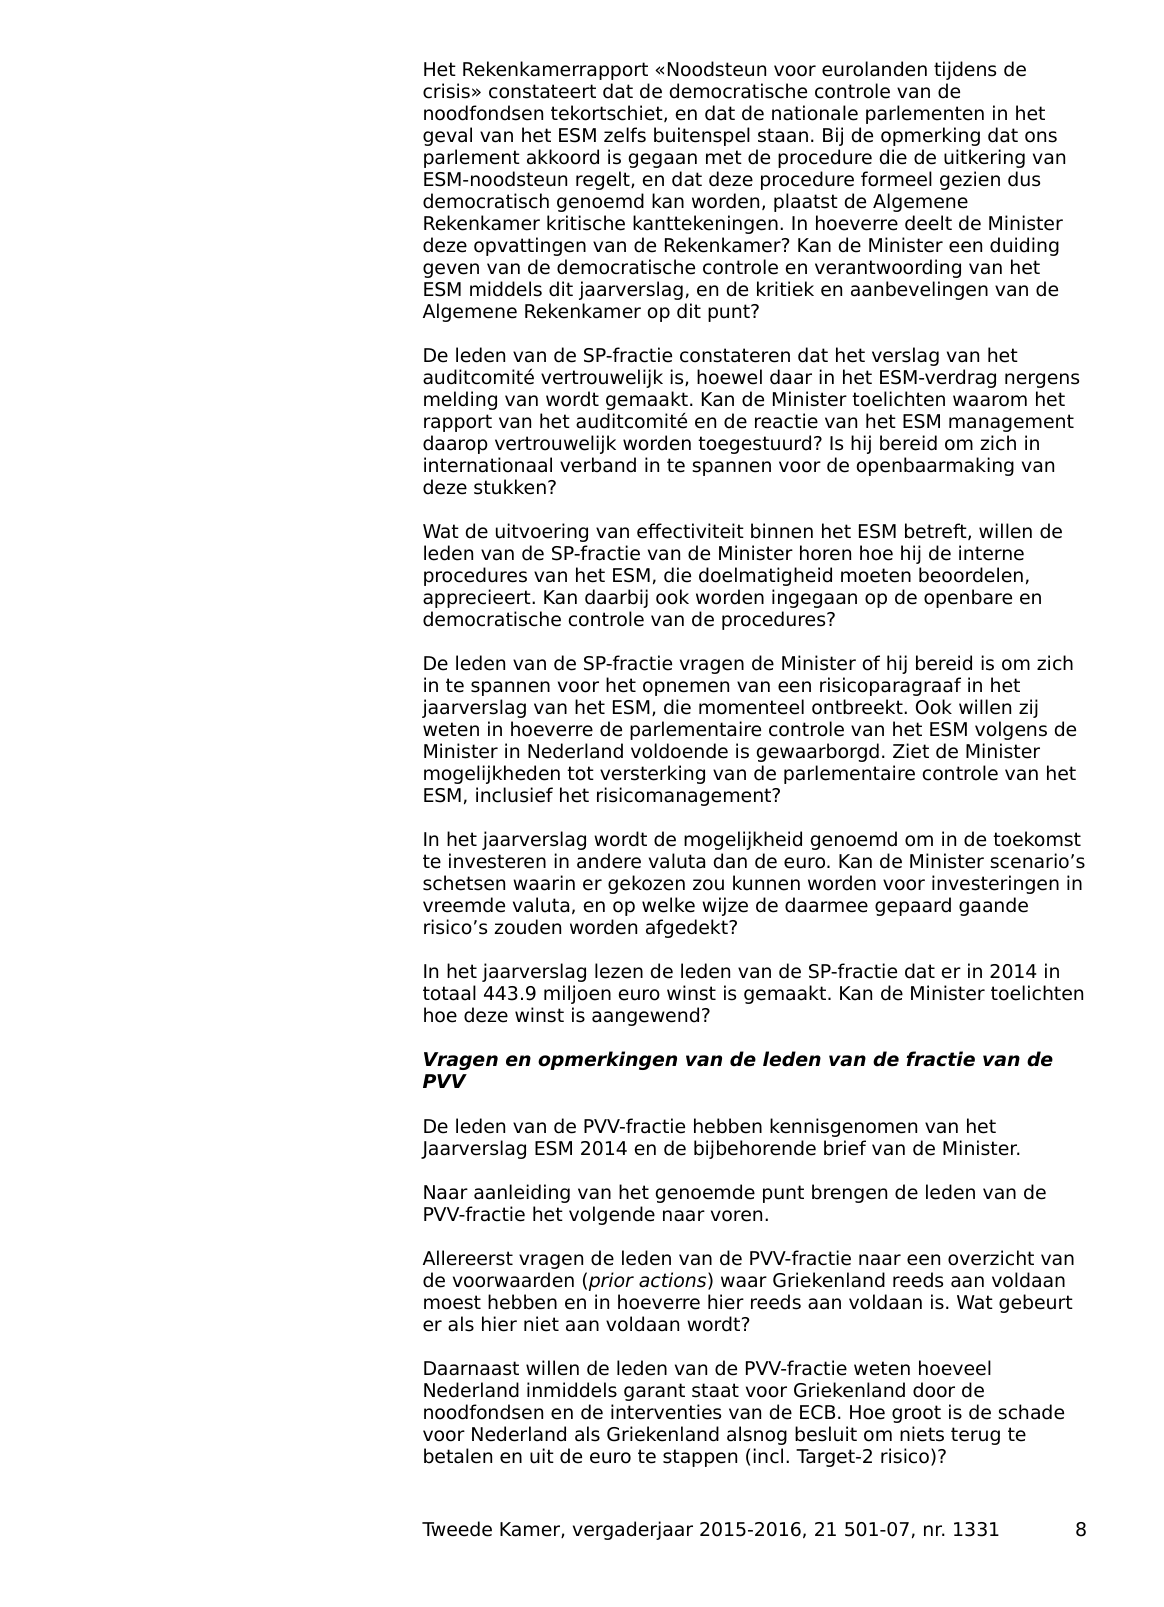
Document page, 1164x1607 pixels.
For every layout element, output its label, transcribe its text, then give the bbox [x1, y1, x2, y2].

text In het jaarverslag wordt de mogelijkheid genoemd om in de toekomst te investeren in andere valuta dan de euro. Kan de Minister scenario’s schetsen waarin er gekozen zou kunnen worden voor investeringen in vreemde valuta, en op welke wijze de daarmee gepaard gaande risico’s zouden worden afgedekt? [422, 829, 1087, 939]
text Naar aanleiding van het genoemde punt brengen de leden van de PVV-fractie het volgende naar voren. [422, 1182, 1087, 1226]
text De leden van de SP-fractie constateren dat het verslag van het auditcomité vertrouwelijk is, hoewel daar in het ESM-verdrag nergens melding van wordt gemaakt. Kan de Minister toelichten waarom het rapport van het auditcomité en de reactie van het ESM management daarop vertrouwelijk worden toegestuurd? Is hij bereid om zich in internationaal verband in te spannen voor de openbaarmaking van deze stukken? [422, 345, 1087, 499]
text De leden van de SP-fractie vragen de Minister of hij bereid is om zich in te spannen voor het opnemen van een risicoparagraaf in het jaarverslag van het ESM, die momenteel ontbreekt. Ook willen zij weten in hoeverre de parlementaire controle van het ESM volgens de Minister in Nederland voldoende is gewaarborgd. Ziet de Minister mogelijkheden tot versterking van de parlementaire controle van het ESM, inclusief het risicomanagement? [422, 653, 1087, 807]
text Het Rekenkamerrapport «Noodsteun voor eurolanden tijdens de crisis» constateert dat de democratische controle van de noodfondsen tekortschiet, en dat de nationale parlementen in het geval van het ESM zelfs buitenspel staan. Bij de opmerking dat ons parlement akkoord is gegaan met de procedure die de uitkering van ESM-noodsteun regelt, en dat deze procedure formeel gezien dus democratisch genoemd kan worden, plaatst de Algemene Rekenkamer kritische kanttekeningen. In hoeverre deelt de Minister deze opvattingen van de Rekenkamer? Kan de Minister een duiding geven van de democratische controle en verantwoording van het ESM middels dit jaarverslag, en de kritiek en aanbevelingen van de Algemene Rekenkamer op dit punt? [422, 59, 1087, 323]
subtitle Vragen en opmerkingen van de leden van de fractie van de PVV [422, 1049, 1087, 1093]
text In het jaarverslag lezen de leden van de SP-fractie dat er in 2014 in totaal 443.9 miljoen euro winst is gemaakt. Kan de Minister toelichten hoe deze winst is aangewend? [422, 961, 1087, 1027]
text De leden van de PVV-fractie hebben kennisgenomen van het Jaarverslag ESM 2014 en de bijbehorende brief van de Minister. [422, 1116, 1087, 1159]
text Allereerst vragen de leden van de PVV-fractie naar een overzicht van de voorwaarden (prior actions) waar Griekenland reeds aan voldaan moest hebben en in hoeverre hier reeds aan voldaan is. Wat gebeurt er als hier niet aan voldaan wordt? [422, 1248, 1087, 1336]
text Daarnaast willen de leden van de PVV-fractie weten hoeveel Nederland inmiddels garant staat voor Griekenland door de noodfondsen en de interventies van de ECB. Hoe groot is de schade voor Nederland als Griekenland alsnog besluit om niets terug te betalen en uit de euro te stappen (incl. Target-2 risico)? [422, 1358, 1087, 1468]
text Wat de uitvoering van effectiviteit binnen het ESM betreft, willen de leden van de SP-fractie van de Minister horen hoe hij de interne procedures van het ESM, die doelmatigheid moeten beoordelen, apprecieert. Kan daarbij ook worden ingegaan op de openbare en democratische controle van de procedures? [422, 521, 1087, 631]
